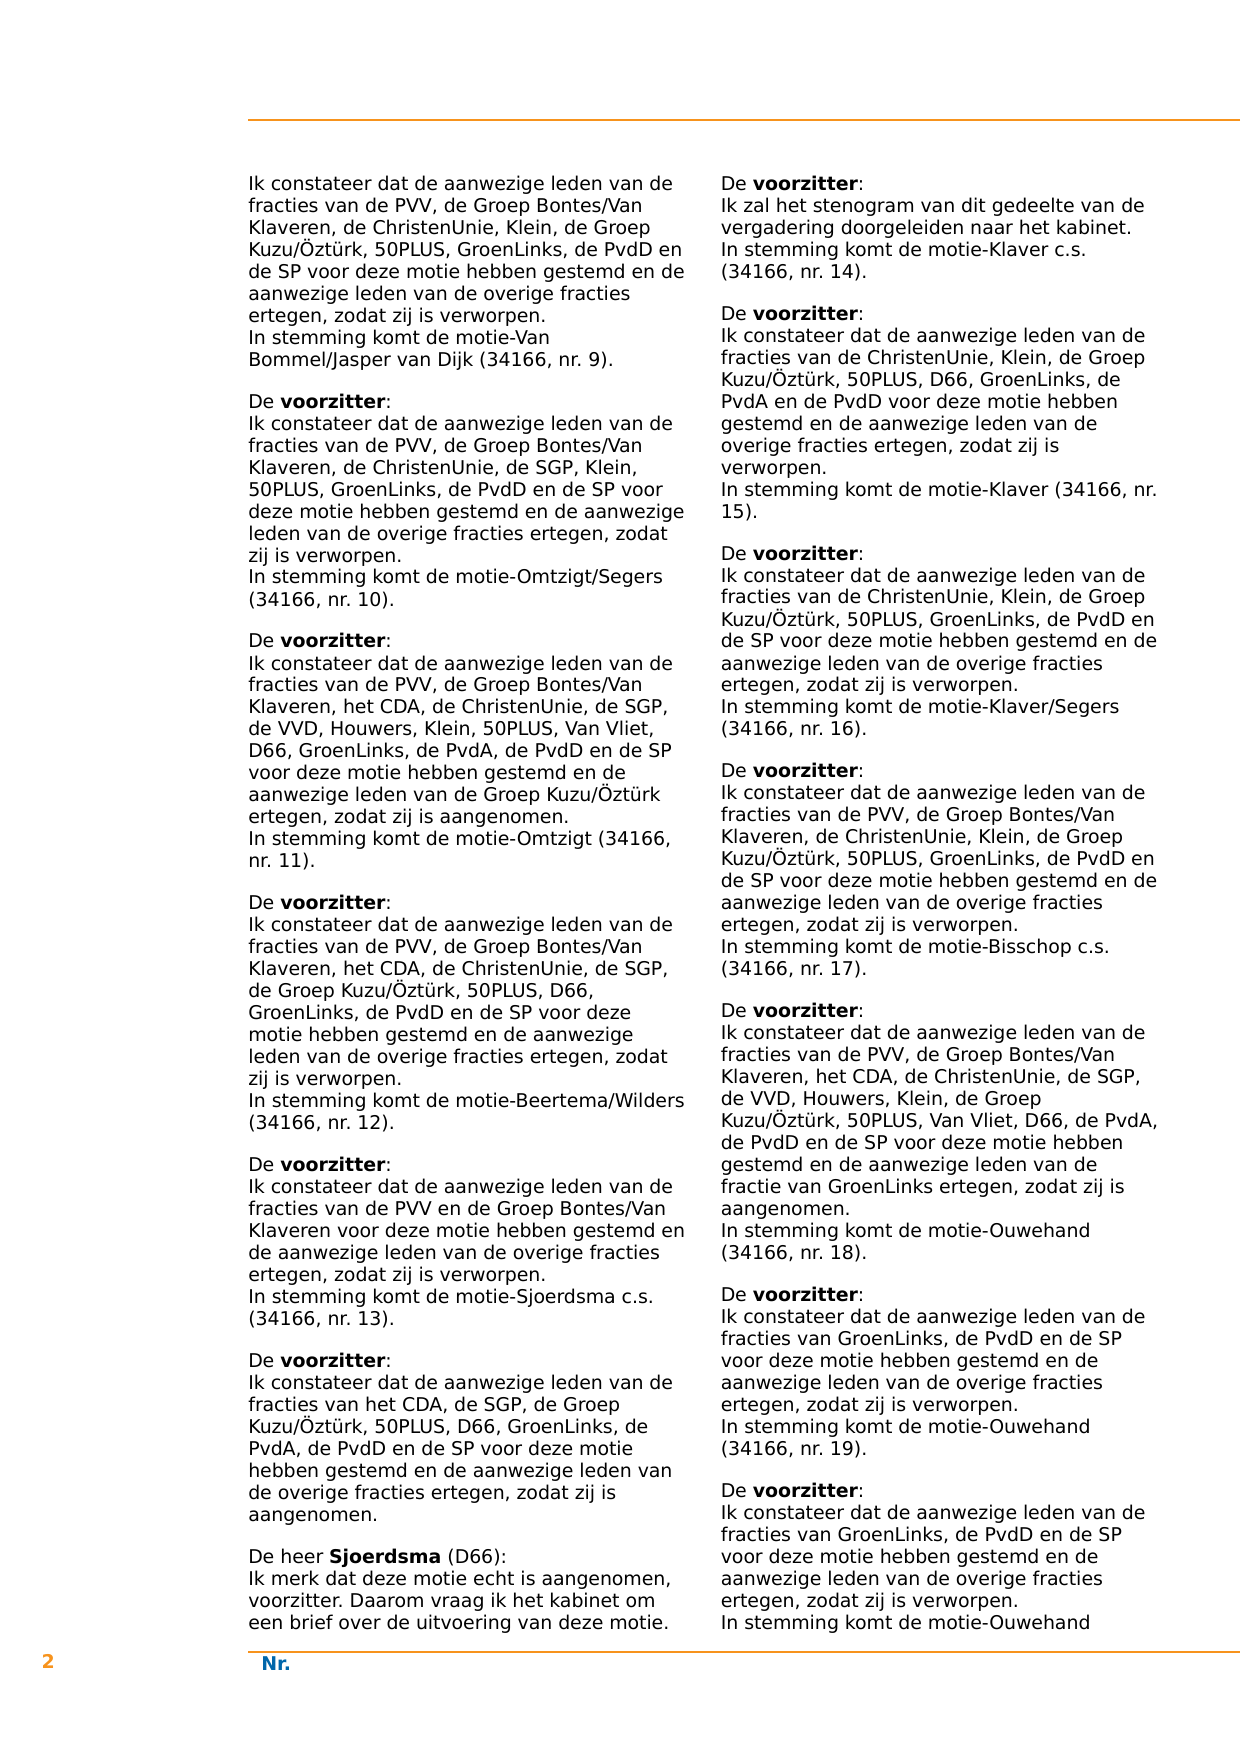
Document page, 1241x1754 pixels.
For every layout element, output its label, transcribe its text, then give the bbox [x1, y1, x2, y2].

text De voorzitter: [248, 1350, 691, 1372]
text Ik constateer dat de aanwezige leden van de fracties van de PVV, de Groep Bontes/Van Klaveren, de ChristenUnie, Klein, de Groep Kuzu/Öztürk, 50PLUS, GroenLinks, de PvdD en de SP voor deze motie hebben gestemd en de aanwezige leden van de overige fracties ertegen, zodat zij is verworpen. [721, 782, 1163, 936]
text Ik constateer dat de aanwezige leden van de fracties van GroenLinks, de PvdD en de SP voor deze motie hebben gestemd en de aanwezige leden van de overige fracties ertegen, zodat zij is verworpen. [721, 1306, 1163, 1416]
text Ik merk dat deze motie echt is aangenomen, voorzitter. Daarom vraag ik het kabinet om een brief over de uitvoering van deze motie. [248, 1568, 691, 1633]
text Ik constateer dat de aanwezige leden van de fracties van GroenLinks, de PvdD en de SP voor deze motie hebben gestemd en de aanwezige leden van de overige fracties ertegen, zodat zij is verworpen. [721, 1502, 1163, 1612]
text De voorzitter: [721, 760, 1163, 782]
text Ik constateer dat de aanwezige leden van de fracties van de PVV, de Groep Bontes/Van Klaveren, de ChristenUnie, Klein, de Groep Kuzu/Öztürk, 50PLUS, GroenLinks, de PvdD en de SP voor deze motie hebben gestemd en de aanwezige leden van de overige fracties ertegen, zodat zij is verworpen. [248, 173, 691, 327]
text De voorzitter: [721, 173, 1163, 195]
text De voorzitter: [248, 630, 691, 652]
text Ik constateer dat de aanwezige leden van de fracties van het CDA, de SGP, de Groep Kuzu/Öztürk, 50PLUS, D66, GroenLinks, de PvdA, de PvdD en de SP voor deze motie hebben gestemd en de aanwezige leden van de overige fracties ertegen, zodat zij is aangenomen. [248, 1372, 691, 1526]
text Ik constateer dat de aanwezige leden van de fracties van de ChristenUnie, Klein, de Groep Kuzu/Öztürk, 50PLUS, GroenLinks, de PvdD en de SP voor deze motie hebben gestemd en de aanwezige leden van de overige fracties ertegen, zodat zij is verworpen. [721, 564, 1163, 696]
text In stemming komt de motie-Ouwehand [721, 1612, 1163, 1633]
text De voorzitter: [721, 1480, 1163, 1502]
text Ik constateer dat de aanwezige leden van de fracties van de PVV, de Groep Bontes/Van Klaveren, de ChristenUnie, de SGP, Klein, 50PLUS, GroenLinks, de PvdD en de SP voor deze motie hebben gestemd en de aanwezige leden van de overige fracties ertegen, zodat zij is verworpen. [248, 413, 691, 566]
text In stemming komt de motie-Omtzigt/Segers (34166, nr. 10). [248, 566, 691, 610]
text De voorzitter: [721, 1000, 1163, 1022]
text Ik zal het stenogram van dit gedeelte van de vergadering doorgeleiden naar het kabinet. [721, 195, 1163, 239]
text In stemming komt de motie-Ouwehand (34166, nr. 18). [721, 1220, 1163, 1264]
text Ik constateer dat de aanwezige leden van de fracties van de ChristenUnie, Klein, de Groep Kuzu/Öztürk, 50PLUS, D66, GroenLinks, de PvdA en de PvdD voor deze motie hebben gestemd en de aanwezige leden van de overige fracties ertegen, zodat zij is verworpen. [721, 325, 1163, 478]
text In stemming komt de motie-Ouwehand (34166, nr. 19). [721, 1416, 1163, 1460]
text De voorzitter: [721, 1284, 1163, 1306]
text In stemming komt de motie-Omtzigt (34166, nr. 11). [248, 828, 691, 872]
text In stemming komt de motie-Sjoerdsma c.s. (34166, nr. 13). [248, 1286, 691, 1330]
text In stemming komt de motie-Van Bommel/Jasper van Dijk (34166, nr. 9). [248, 327, 691, 371]
text Ik constateer dat de aanwezige leden van de fracties van de PVV, de Groep Bontes/Van Klaveren, het CDA, de ChristenUnie, de SGP, de VVD, Houwers, Klein, de Groep Kuzu/Öztürk, 50PLUS, Van Vliet, D66, de PvdA, de PvdD en de SP voor deze motie hebben gestemd en de aanwezige leden van de fractie van GroenLinks ertegen, zodat zij is aangenomen. [721, 1022, 1163, 1220]
text De heer Sjoerdsma (D66): [248, 1546, 691, 1568]
text Ik constateer dat de aanwezige leden van de fracties van de PVV, de Groep Bontes/Van Klaveren, het CDA, de ChristenUnie, de SGP, de VVD, Houwers, Klein, 50PLUS, Van Vliet, D66, GroenLinks, de PvdA, de PvdD en de SP voor deze motie hebben gestemd en de aanwezige leden van de Groep Kuzu/Öztürk ertegen, zodat zij is aangenomen. [248, 652, 691, 828]
text In stemming komt de motie-Klaver/Segers (34166, nr. 16). [721, 696, 1163, 740]
text De voorzitter: [721, 542, 1163, 564]
text Ik constateer dat de aanwezige leden van de fracties van de PVV, de Groep Bontes/Van Klaveren, het CDA, de ChristenUnie, de SGP, de Groep Kuzu/Öztürk, 50PLUS, D66, GroenLinks, de PvdD en de SP voor deze motie hebben gestemd en de aanwezige leden van de overige fracties ertegen, zodat zij is verworpen. [248, 914, 691, 1090]
text De voorzitter: [248, 892, 691, 914]
text De voorzitter: [248, 391, 691, 413]
text In stemming komt de motie-Klaver c.s. (34166, nr. 14). [721, 239, 1163, 283]
text Ik constateer dat de aanwezige leden van de fracties van de PVV en de Groep Bontes/Van Klaveren voor deze motie hebben gestemd en de aanwezige leden van de overige fracties ertegen, zodat zij is verworpen. [248, 1176, 691, 1286]
text De voorzitter: [248, 1154, 691, 1176]
text In stemming komt de motie-Beertema/Wilders (34166, nr. 12). [248, 1090, 691, 1134]
text De voorzitter: [721, 303, 1163, 325]
text In stemming komt de motie-Klaver (34166, nr. 15). [721, 478, 1163, 522]
text In stemming komt de motie-Bisschop c.s. (34166, nr. 17). [721, 936, 1163, 980]
